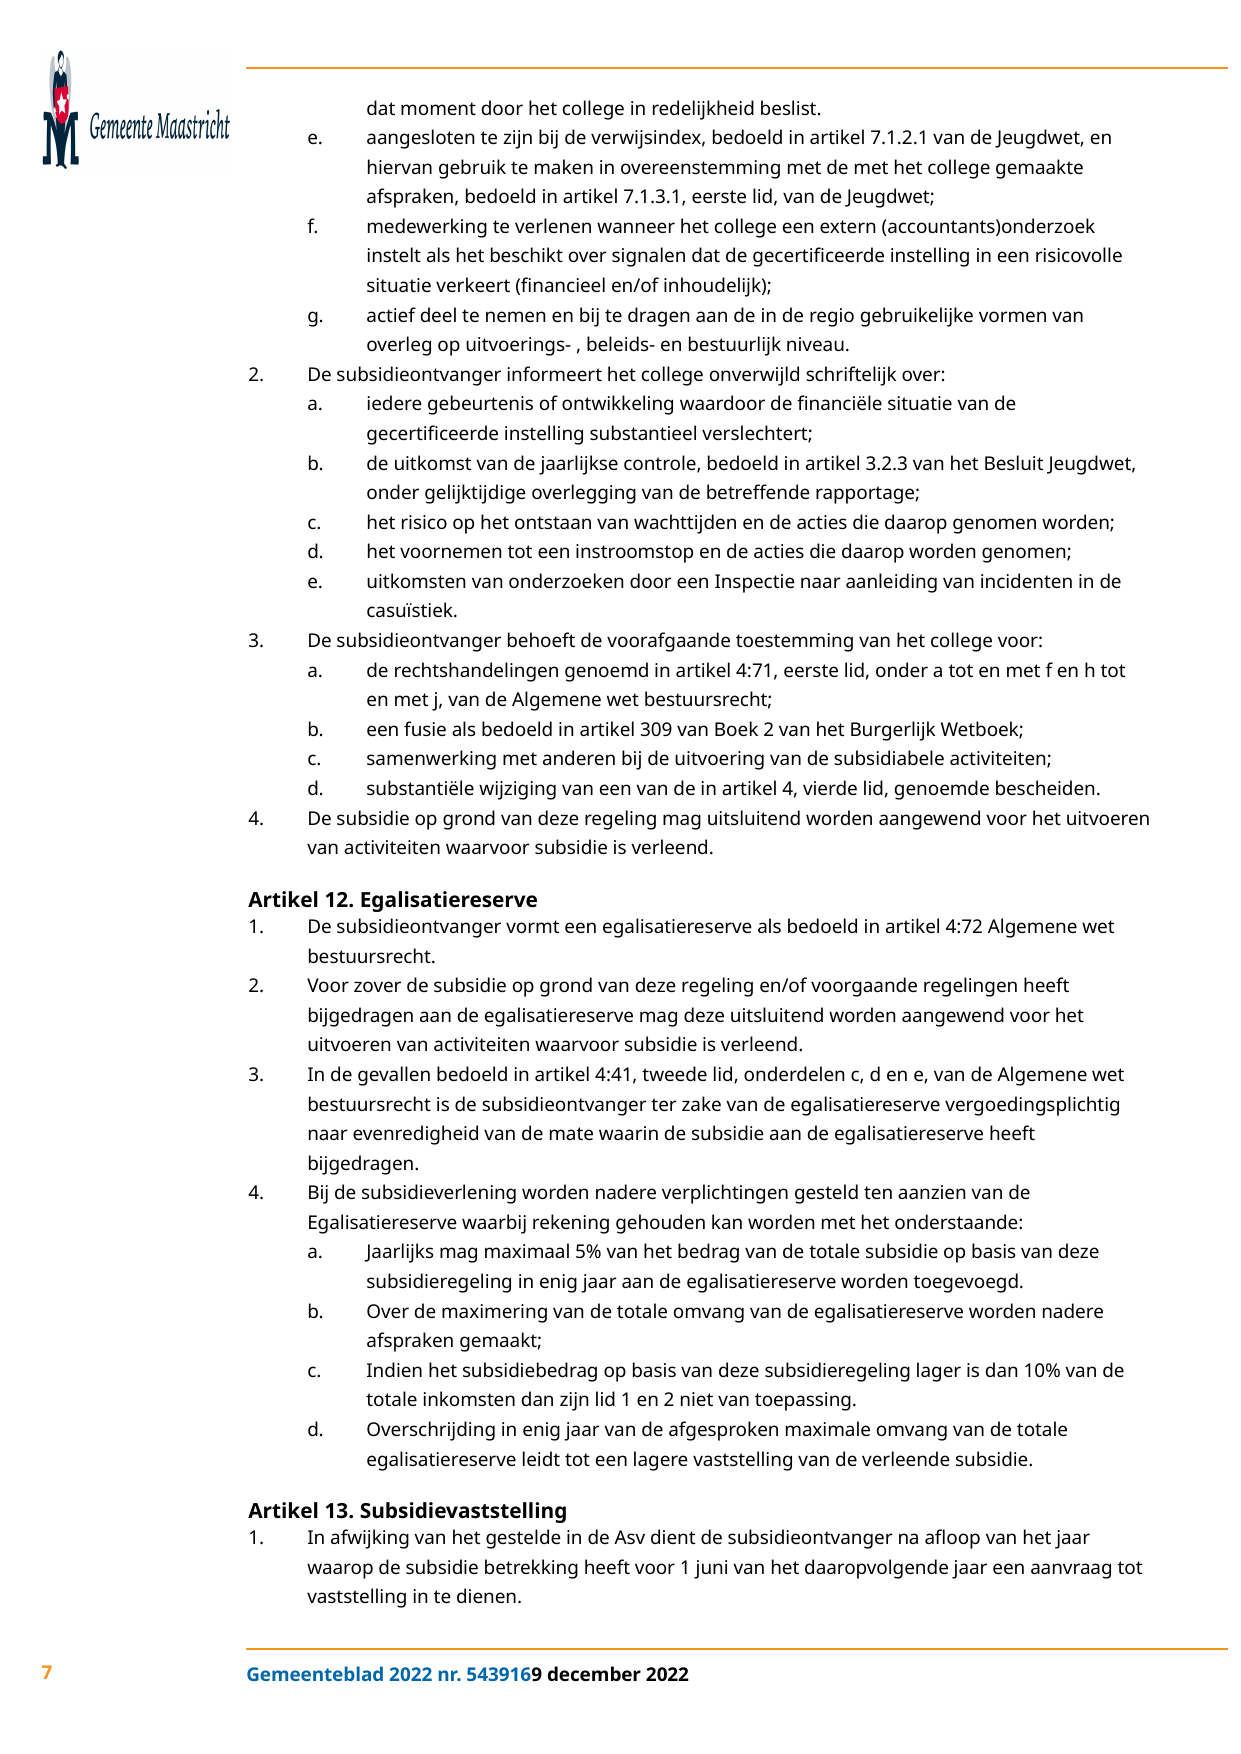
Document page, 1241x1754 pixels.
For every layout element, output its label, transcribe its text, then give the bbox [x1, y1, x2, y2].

list de uitkomst van de jaarlijkse controle, bedoeld in artikel 3.2.3 van het Besluit Jeugdwet, onder gelijktijdige overlegging van de betreffende rapportage; [307, 450, 1152, 505]
text Artikel 12. Egalisatiereserve [248, 885, 1152, 913]
list In afwijking van het gestelde in de Asv dient de subsidieontvanger na afloop van het jaar waarop de subsidie betrekking heeft voor 1 juni van het daaropvolgende jaar een aanvraag tot vaststelling in te dienen. [248, 1524, 1152, 1609]
list Indien het subsidiebedrag op basis van deze subsidieregeling lager is dan 10% van de totale inkomsten dan zijn lid 1 en 2 niet van toepassing. [307, 1357, 1152, 1412]
list aangesloten te zijn bij de verwijsindex, bedoeld in artikel 7.1.2.1 van de Jeugdwet, en hiervan gebruik te maken in overeenstemming met de met het college gemaakte afspraken, bedoeld in artikel 7.1.3.1, eerste lid, van de Jeugdwet; [307, 124, 1152, 209]
text Artikel 13. Subsidievaststelling [248, 1496, 1152, 1524]
list dat moment door het college in redelijkheid beslist. [307, 95, 1152, 121]
list Over de maximering van de totale omvang van de egalisatiereserve worden nadere afspraken gemaakt; [307, 1298, 1152, 1353]
list Jaarlijks mag maximaal 5% van het bedrag van de totale subsidie op basis van deze subsidieregeling in enig jaar aan de egalisatiereserve worden toegevoegd. [307, 1239, 1152, 1294]
list uitkomsten van onderzoeken door een Inspectie naar aanleiding van incidenten in de casuïstiek. [307, 568, 1152, 623]
list samenwerking met anderen bij de uitvoering van de subsidiabele activiteiten; [307, 746, 1152, 771]
list De subsidieontvanger behoeft de voorafgaande toestemming van het college voor: [248, 627, 1152, 653]
picture [41, 47, 231, 172]
list de rechtshandelingen genoemd in artikel 4:71, eerste lid, onder a tot en met f en h tot en met j, van de Algemene wet bestuursrecht; [307, 657, 1152, 712]
list actief deel te nemen en bij te dragen aan de in de regio gebruikelijke vormen van overleg op uitvoerings- , beleids- en bestuurlijk niveau. [307, 302, 1152, 357]
list het risico op het ontstaan van wachttijden en de acties die daarop genomen worden; [307, 509, 1152, 535]
list het voornemen tot een instroomstop en de acties die daarop worden genomen; [307, 538, 1152, 564]
list De subsidie op grond van deze regeling mag uitsluitend worden aangewend voor het uitvoeren van activiteiten waarvoor subsidie is verleend. [248, 805, 1152, 860]
list De subsidieontvanger vormt een egalisatiereserve als bedoeld in artikel 4:72 Algemene wet bestuursrecht. [248, 913, 1152, 968]
list Bij de subsidieverlening worden nadere verplichtingen gesteld ten aanzien van de Egalisatiereserve waarbij rekening gehouden kan worden met het onderstaande: [248, 1179, 1152, 1235]
list substantiële wijziging van een van de in artikel 4, vierde lid, genoemde bescheiden. [307, 775, 1152, 801]
list De subsidieontvanger informeert het college onverwijld schriftelijk over: [248, 361, 1152, 387]
list medewerking te verlenen wanneer het college een extern (accountants)onderzoek instelt als het beschikt over signalen dat de gecertificeerde instelling in een risicovolle situatie verkeert (financieel en/of inhoudelijk); [307, 213, 1152, 298]
list iedere gebeurtenis of ontwikkeling waardoor de financiële situatie van de gecertificeerde instelling substantieel verslechtert; [307, 391, 1152, 446]
list Overschrijding in enig jaar van de afgesproken maximale omvang van de totale egalisatiereserve leidt tot een lagere vaststelling van de verleende subsidie. [307, 1416, 1152, 1471]
list In de gevallen bedoeld in artikel 4:41, tweede lid, onderdelen c, d en e, van de Algemene wet bestuursrecht is de subsidieontvanger ter zake van de egalisatiereserve vergoedingsplichtig naar evenredigheid van de mate waarin de subsidie aan de egalisatiereserve heeft bijgedragen. [248, 1061, 1152, 1176]
list een fusie als bedoeld in artikel 309 van Boek 2 van het Burgerlijk Wetboek; [307, 716, 1152, 742]
list Voor zover de subsidie op grond van deze regeling en/of voorgaande regelingen heeft bijgedragen aan de egalisatiereserve mag deze uitsluitend worden aangewend voor het uitvoeren van activiteiten waarvoor subsidie is verleend. [248, 972, 1152, 1057]
